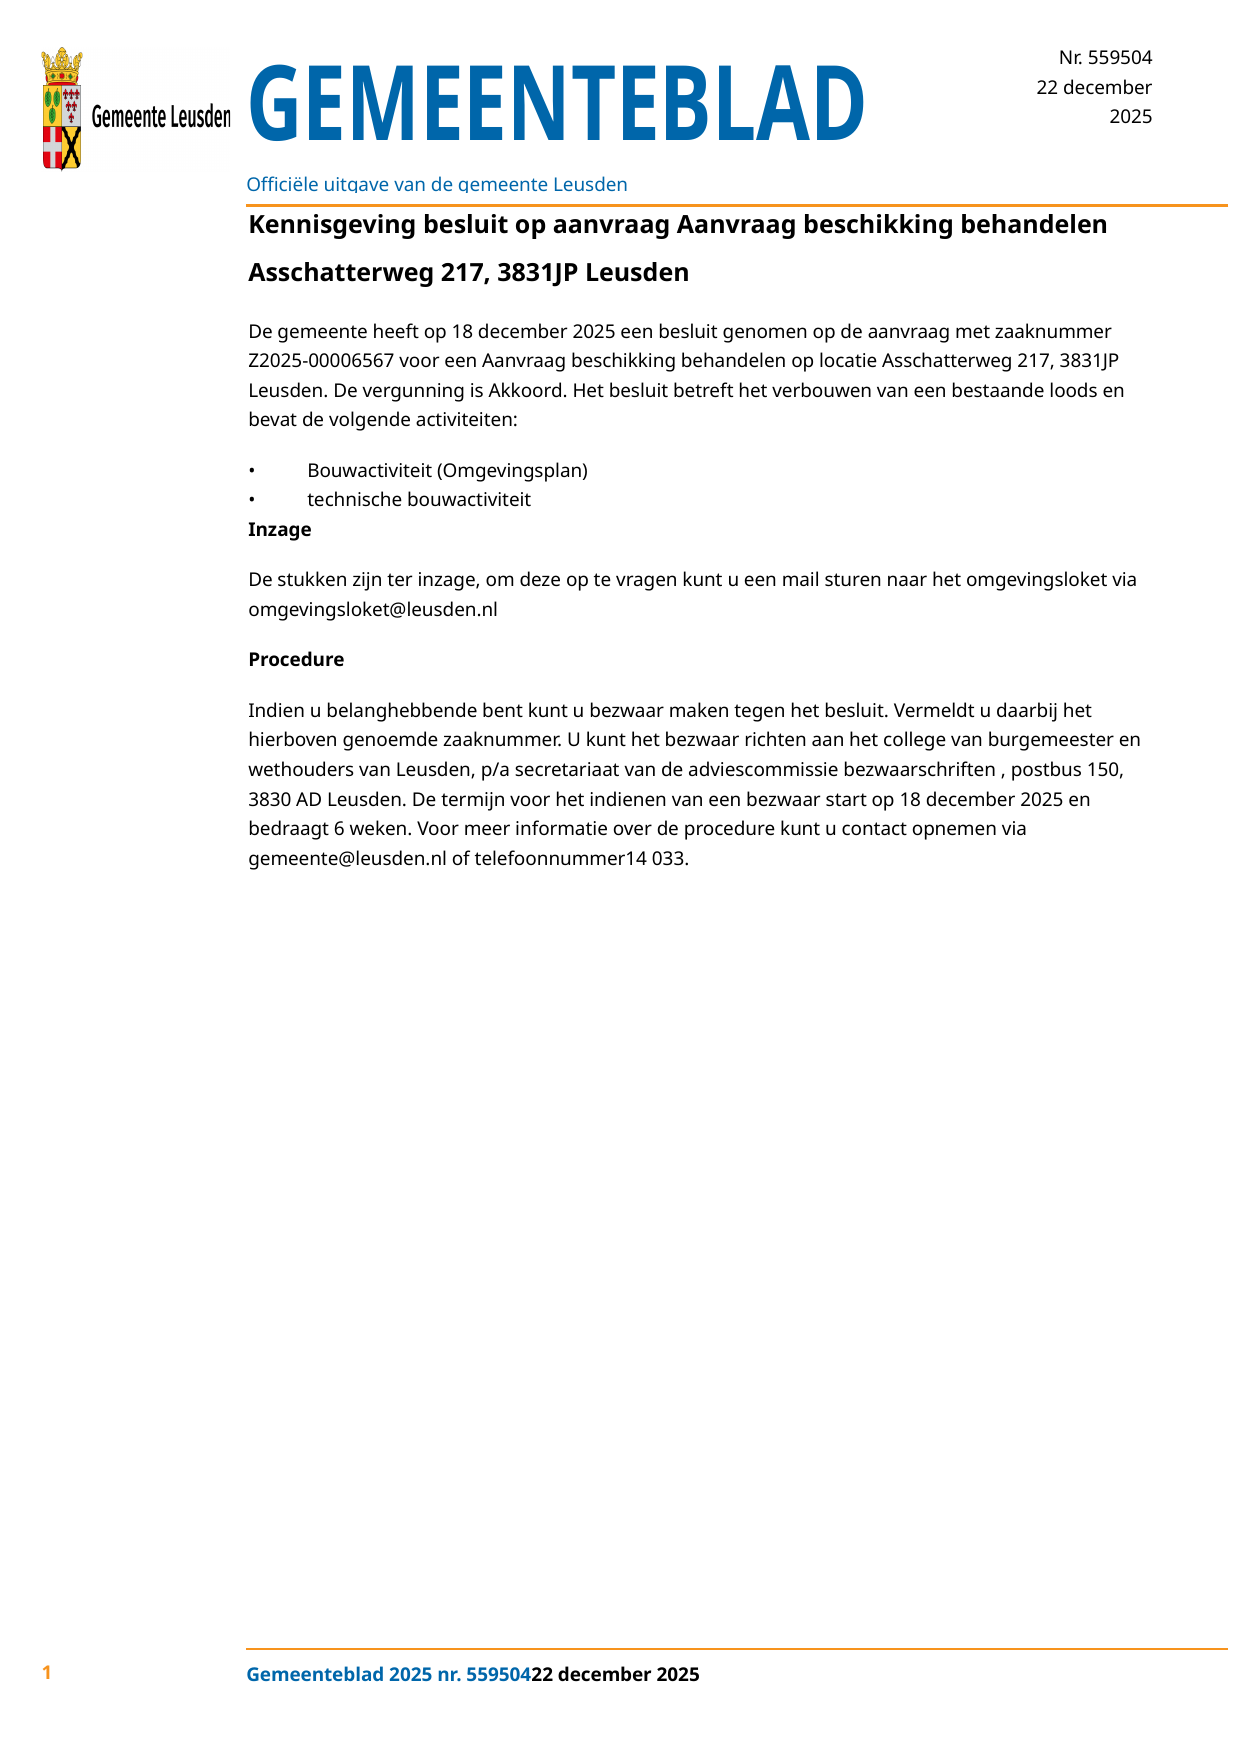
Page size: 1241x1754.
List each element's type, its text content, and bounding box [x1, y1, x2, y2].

text Procedure [248, 647, 1152, 672]
text Inzage [248, 516, 1152, 542]
list technische bouwactiviteit [248, 487, 1152, 512]
text Indien u belanghebbende bent kunt u bezwaar maken tegen het besluit. Vermeldt u daarbij het hierboven genoemde zaaknummer. U kunt het bezwaar richten aan het college van burgemeester en wethouders van Leusden, p/a secretariaat van de adviescommissie bezwaarschriften , postbus 150, 3830 AD Leusden. De termijn voor het indienen van een bezwaar start op 18 december 2025 en bedraagt 6 weken. Voor meer informatie over de procedure kunt u contact opnemen via gemeente@leusden.nl of telefoonnummer14 033. [248, 697, 1152, 871]
text Kennisgeving besluit op aanvraag Aanvraag beschikking behandelen Asschatterweg 217, 3831JP Leusden [248, 207, 1152, 288]
text De gemeente heeft op 18 december 2025 een besluit genomen op de aanvraag met zaaknummer Z2025-00006567 voor een Aanvraag beschikking behandelen op locatie Asschatterweg 217, 3831JP Leusden. De vergunning is Akkoord. Het besluit betreft het verbouwen van een bestaande loods en bevat de volgende activiteiten: [248, 318, 1152, 432]
list Bouwactiviteit (Omgevingsplan) [248, 457, 1152, 483]
text De stukken zijn ter inzage, om deze op te vragen kunt u een mail sturen naar het omgevingsloket via omgevingsloket@leusden.nl [248, 567, 1152, 622]
picture [41, 47, 231, 172]
